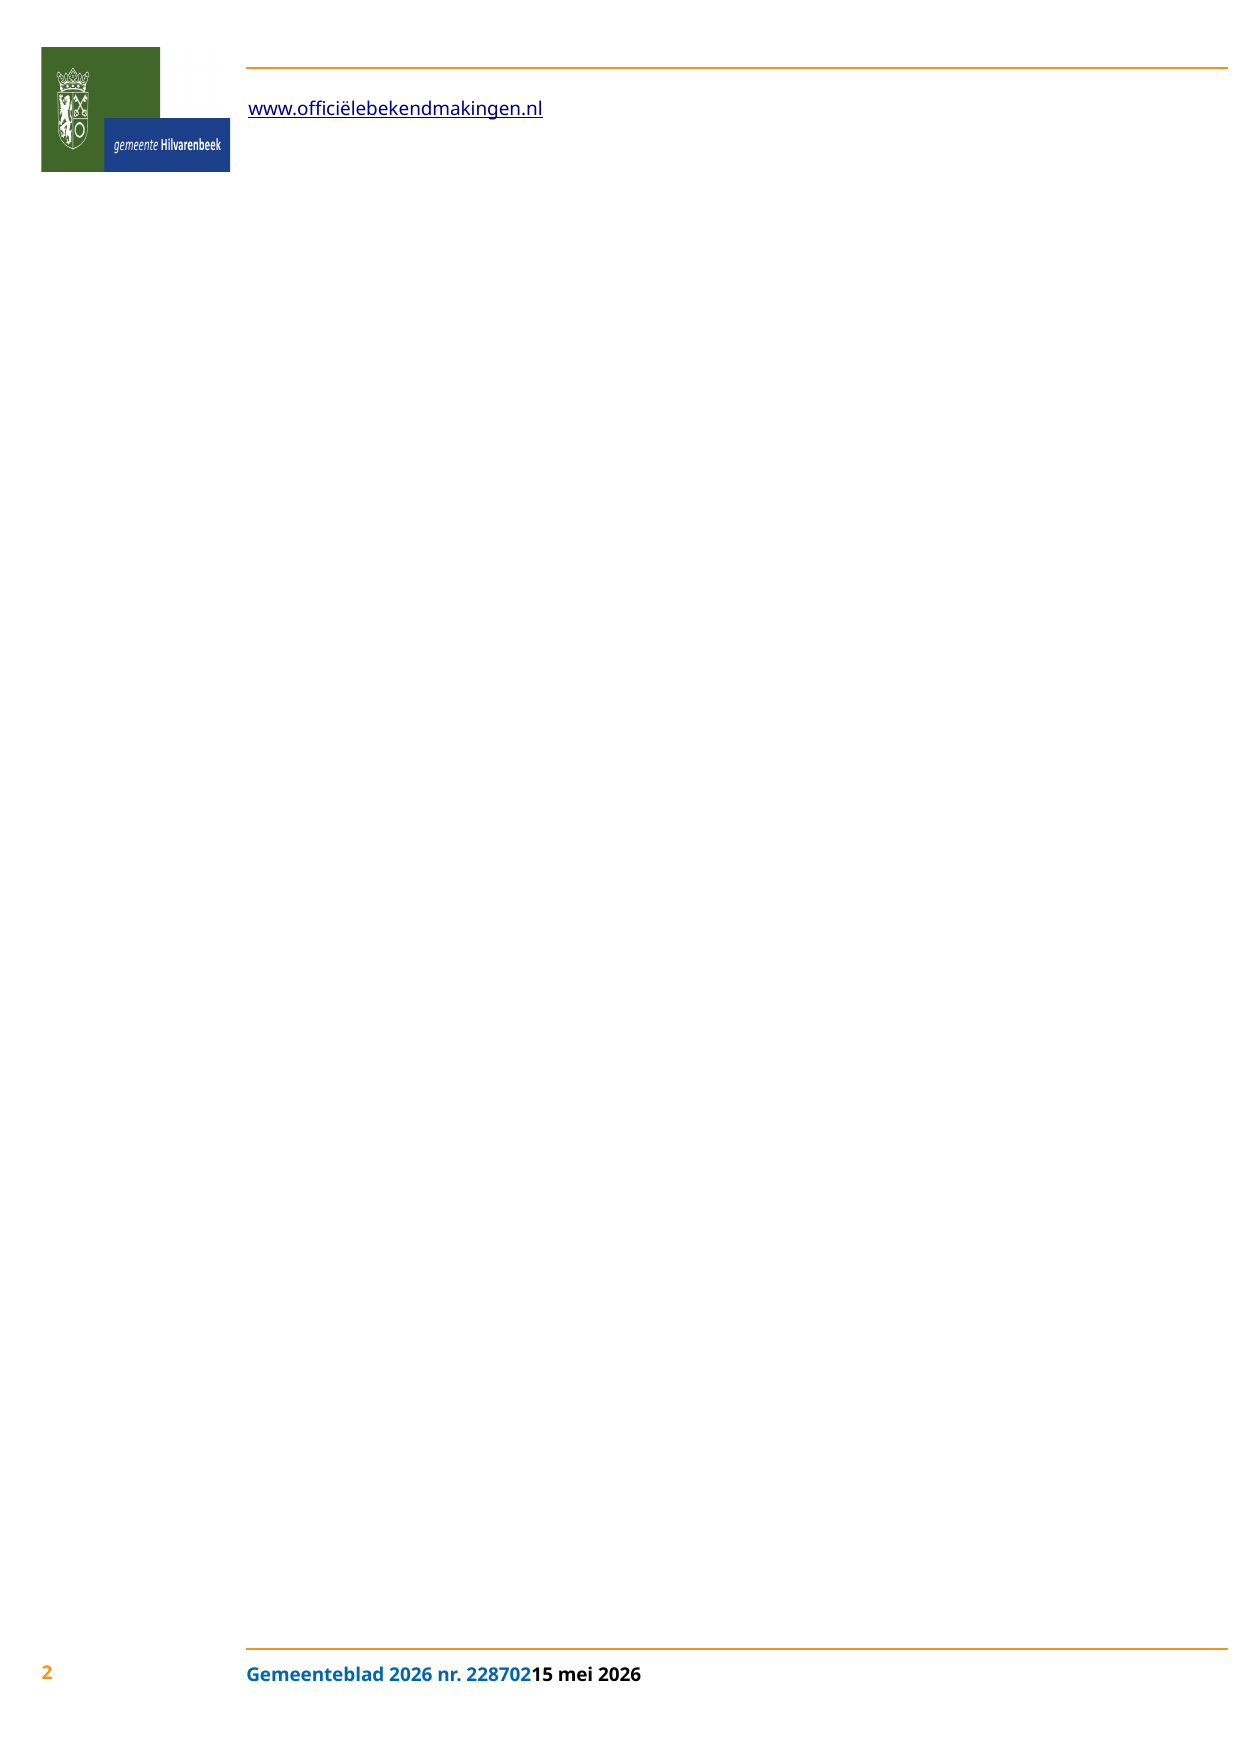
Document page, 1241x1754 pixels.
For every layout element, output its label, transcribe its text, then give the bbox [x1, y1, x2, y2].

text www.officiëlebekendmakingen.nl [248, 95, 1152, 121]
picture [41, 47, 231, 172]
